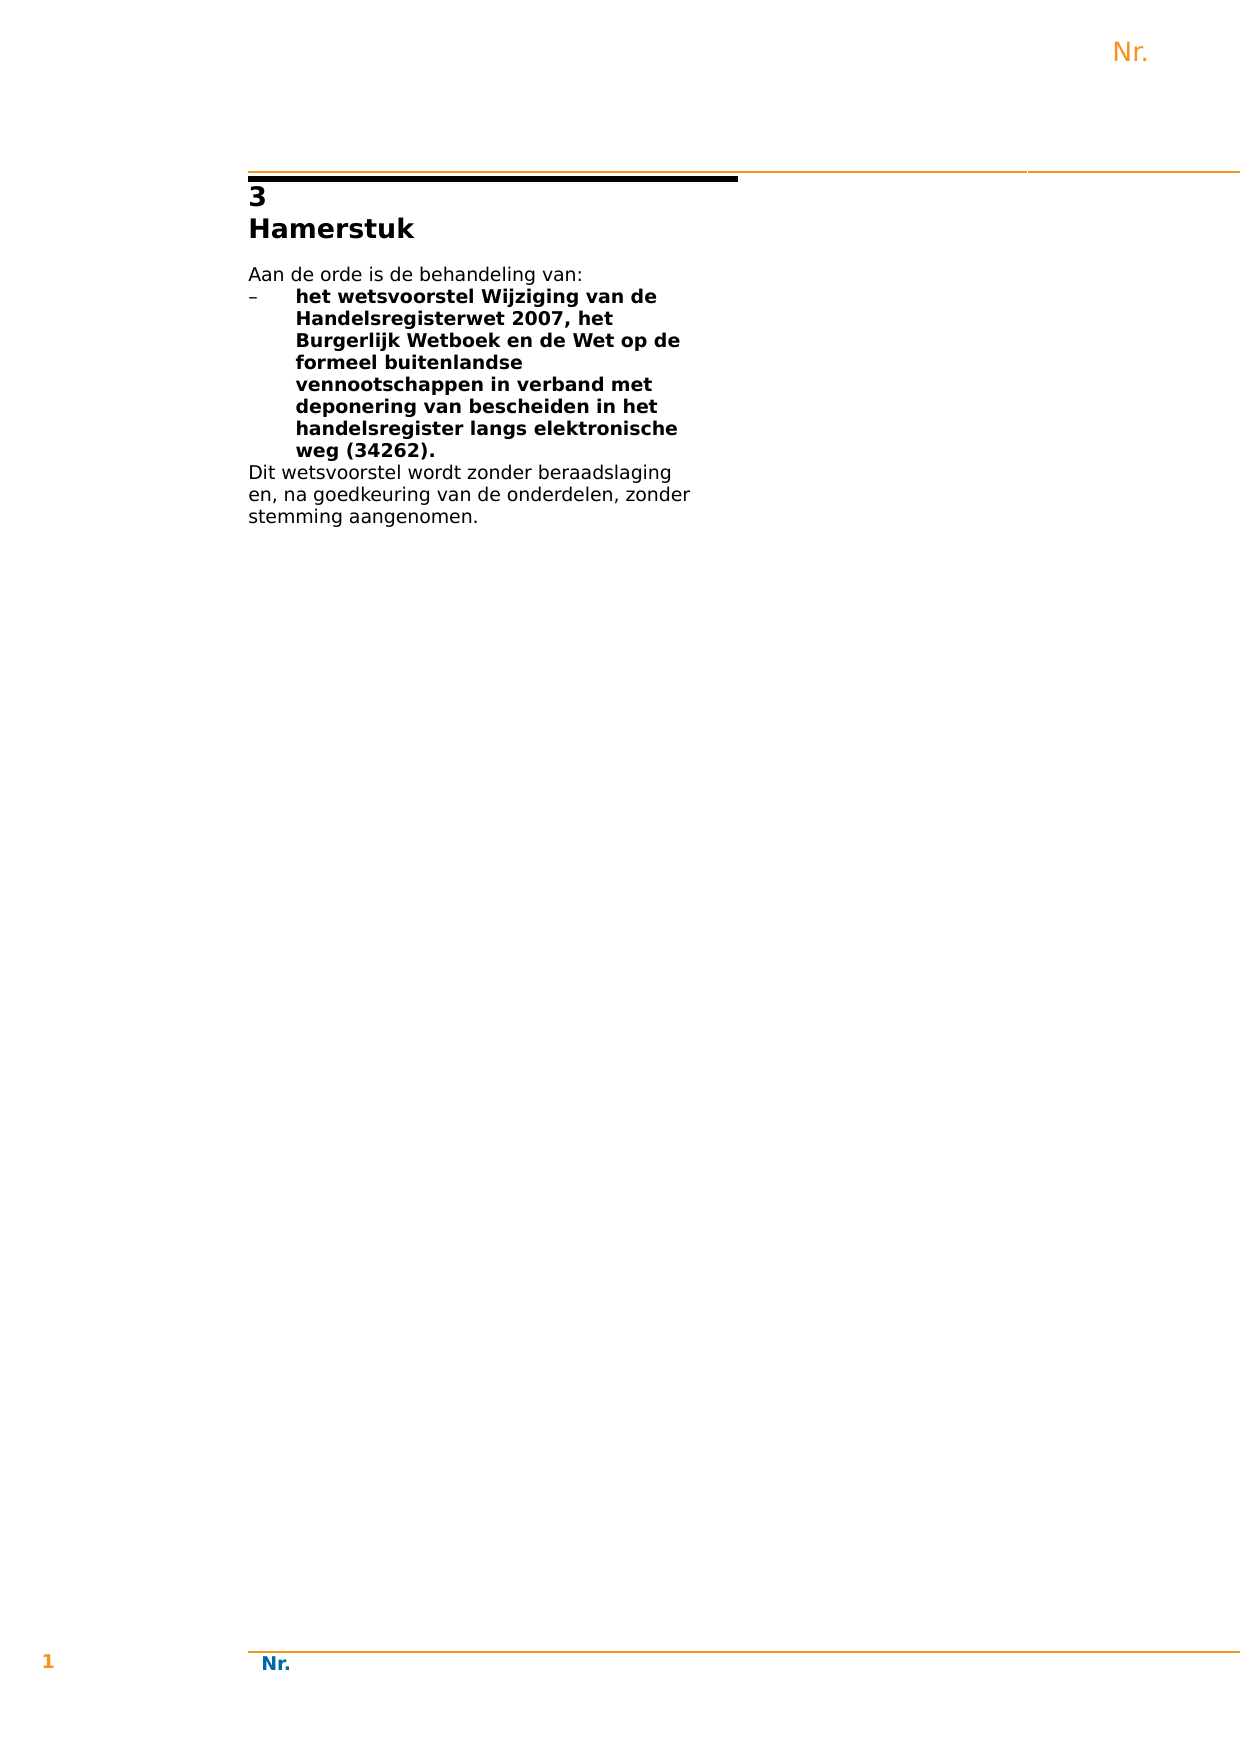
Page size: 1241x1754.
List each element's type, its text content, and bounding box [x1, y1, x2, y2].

list het wetsvoorstel Wijziging van de Handelsregisterwet 2007, het Burgerlijk Wetboek en de Wet op de formeel buitenlandse vennootschappen in verband met deponering van bescheiden in het handelsregister langs elektronische weg (34262). [248, 286, 691, 462]
title 3 Hamerstuk [248, 182, 691, 244]
text Dit wetsvoorstel wordt zonder beraadslaging en, na goedkeuring van de onderdelen, zonder stemming aangenomen. [248, 462, 691, 528]
text Aan de orde is de behandeling van: [248, 264, 691, 286]
